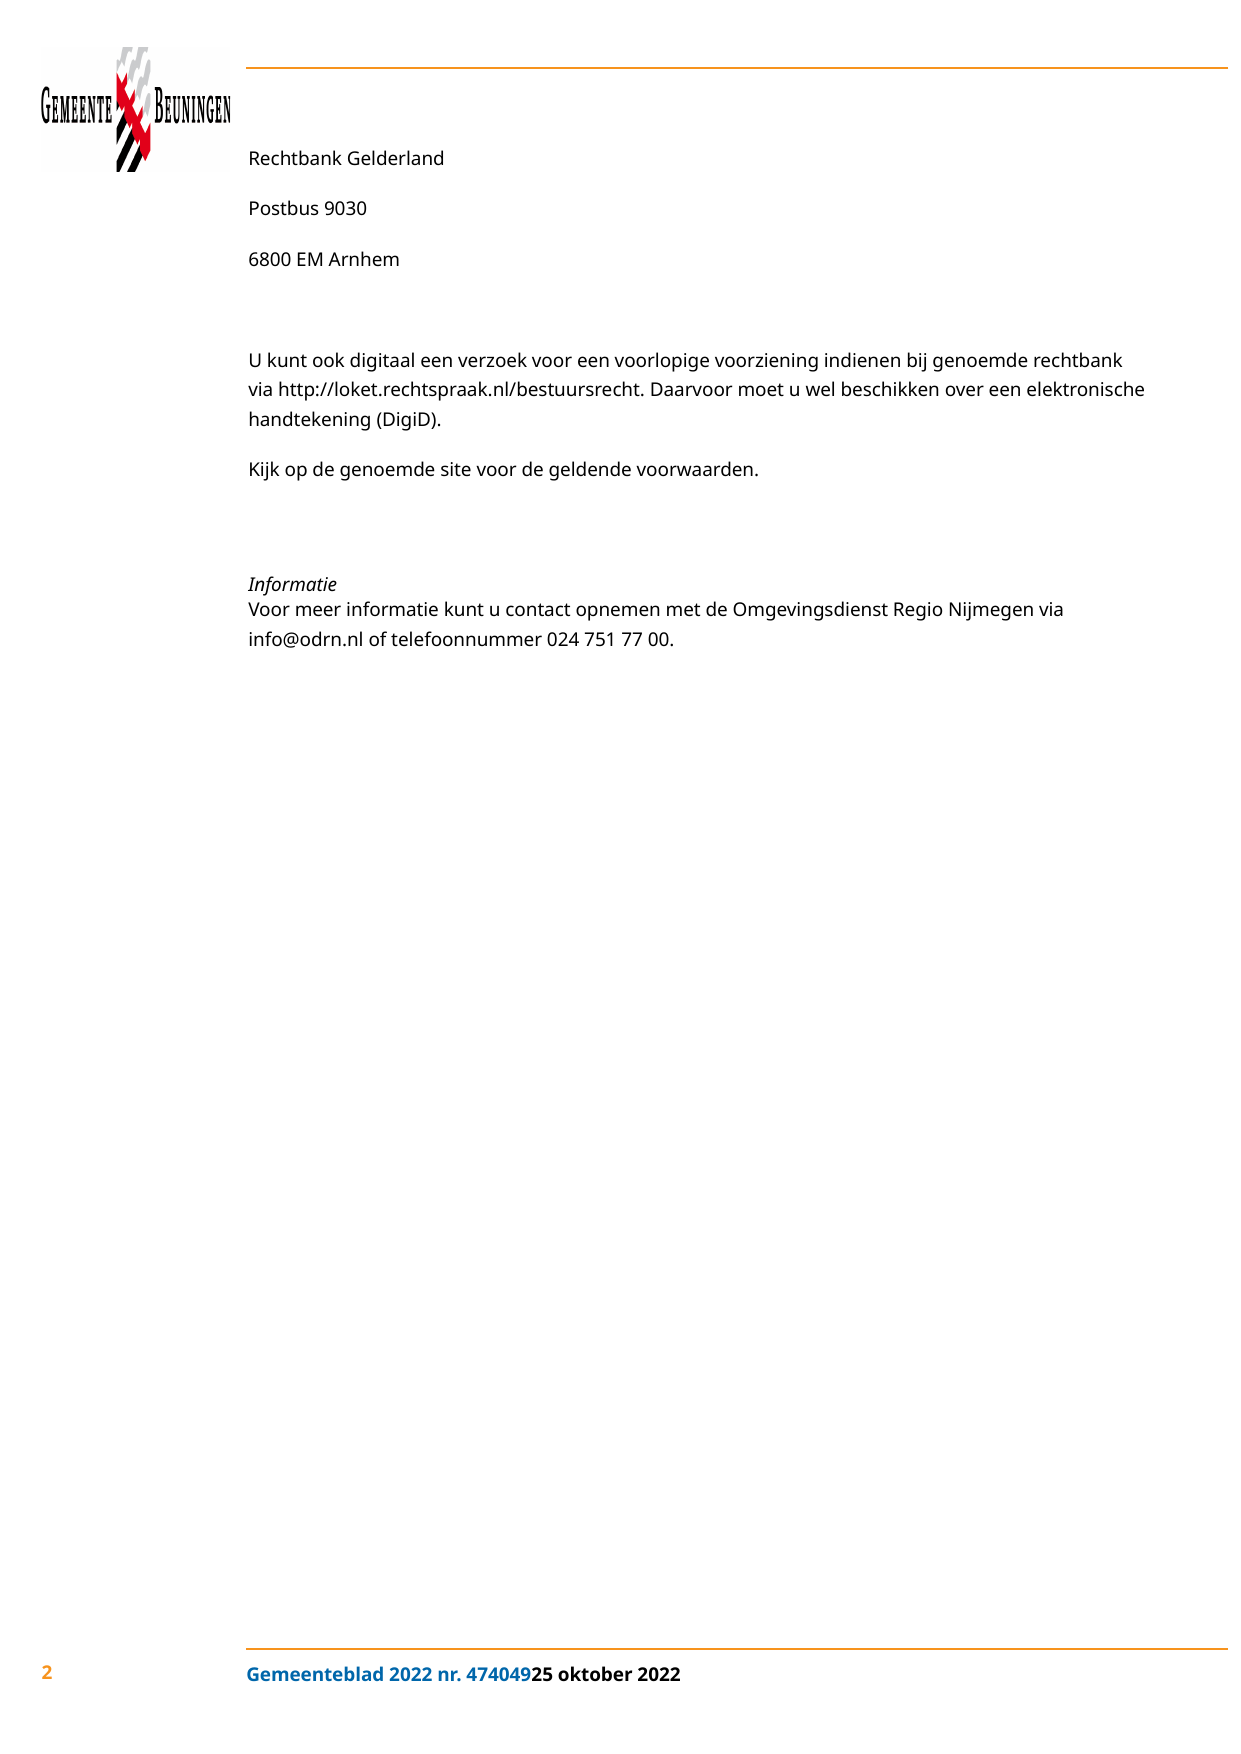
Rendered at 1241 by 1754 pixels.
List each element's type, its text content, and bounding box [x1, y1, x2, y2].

picture [41, 47, 231, 172]
text Kijk op de genoemde site voor de geldende voorwaarden. [248, 456, 1152, 482]
text 6800 EM Arnhem [248, 246, 1152, 272]
text Voor meer informatie kunt u contact opnemen met de Omgevingsdienst Regio Nijmegen via info@odrn.nl of telefoonnummer 024 751 77 00. [248, 597, 1152, 652]
text U kunt ook digitaal een verzoek voor een voorlopige voorziening indienen bij genoemde rechtbank via http://loket.rechtspraak.nl/bestuursrecht. Daarvoor moet u wel beschikken over een elektronische handtekening (DigiD). [248, 347, 1152, 432]
text Informatie [248, 571, 1152, 597]
text Rechtbank Gelderland [248, 145, 1152, 171]
text Postbus 9030 [248, 196, 1152, 221]
